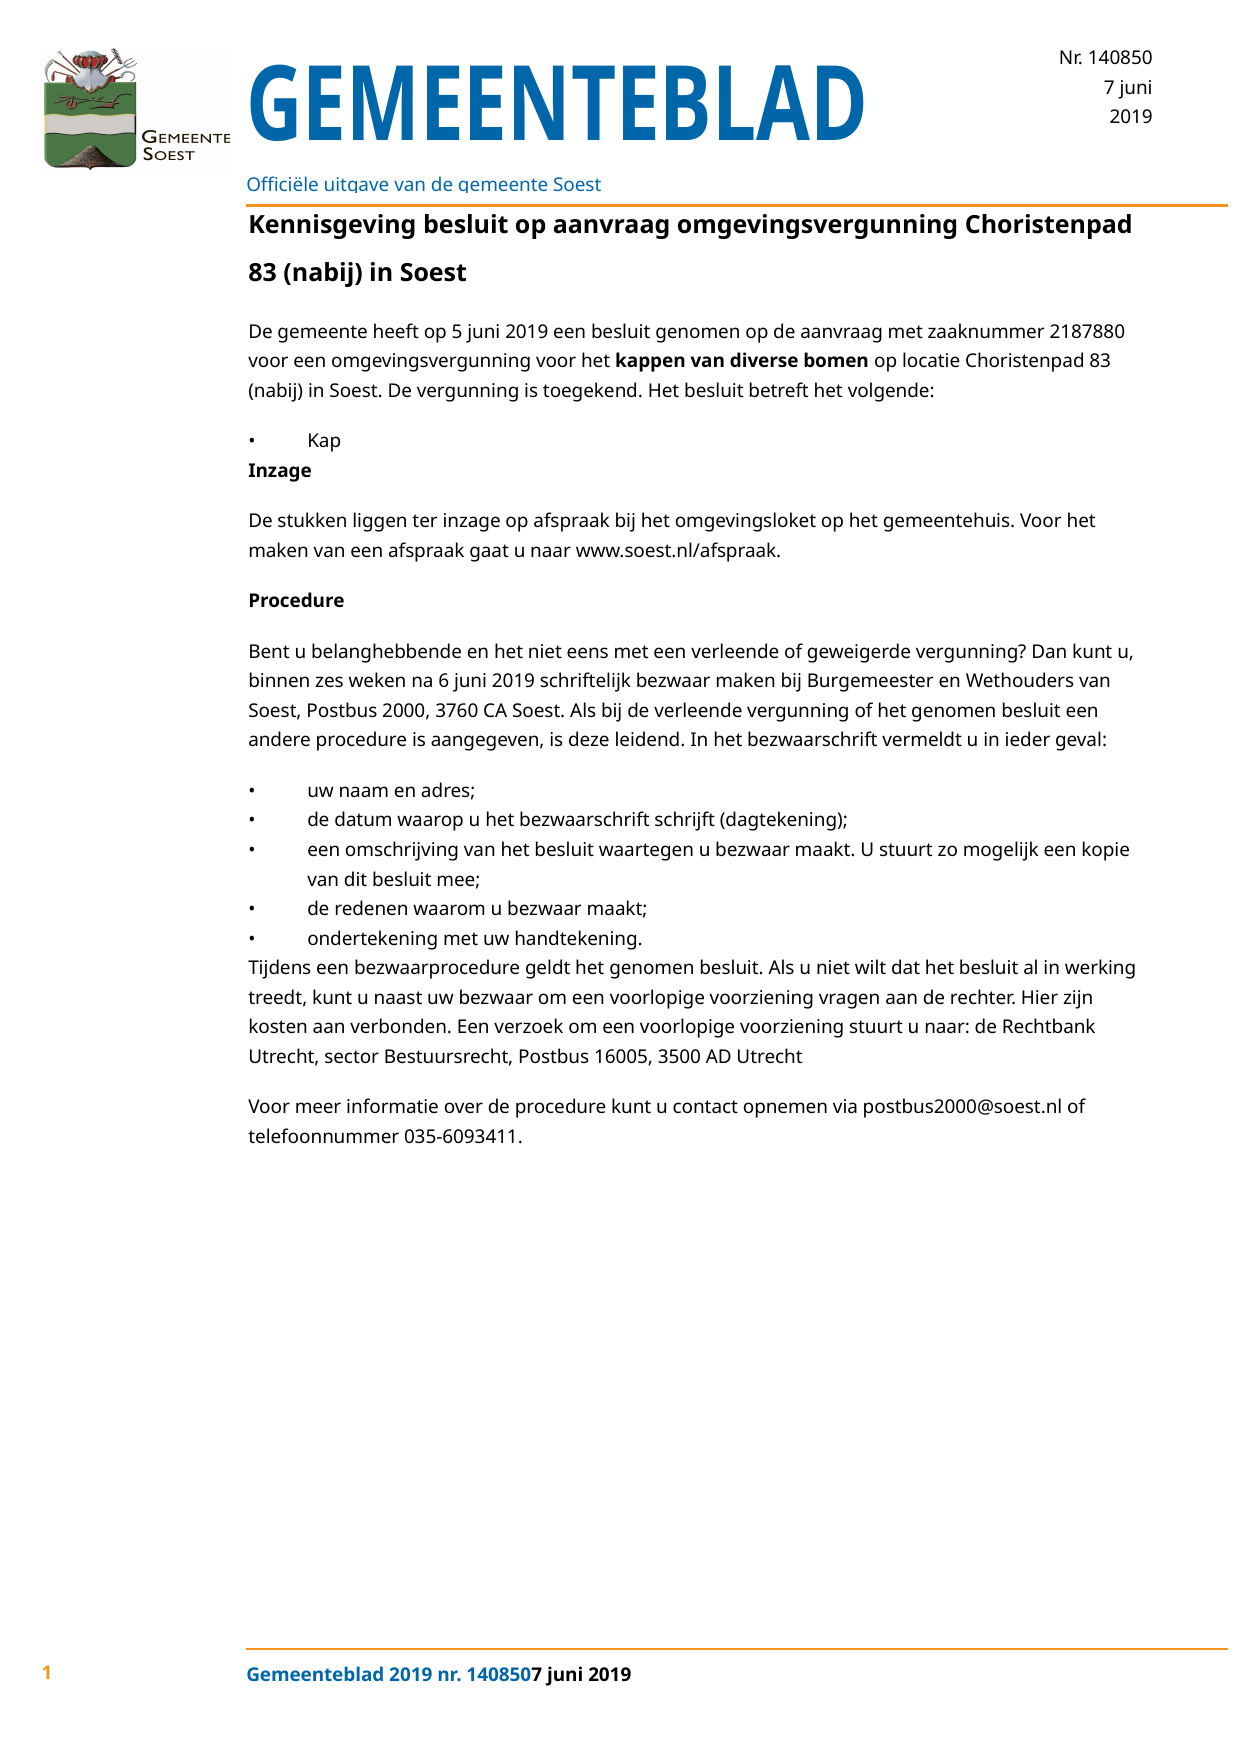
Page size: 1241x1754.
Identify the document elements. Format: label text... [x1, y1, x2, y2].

list de datum waarop u het bezwaarschrift schrijft (dagtekening); [248, 807, 1152, 832]
text Inzage [248, 457, 1152, 483]
list uw naam en adres; [248, 777, 1152, 803]
list de redenen waarom u bezwaar maakt; [248, 895, 1152, 921]
text De gemeente heeft op 5 juni 2019 een besluit genomen op de aanvraag met zaaknummer 2187880 voor een omgevingsvergunning voor het kappen van diverse bomen op locatie Choristenpad 83 (nabij) in Soest. De vergunning is toegekend. Het besluit betreft het volgende: [248, 318, 1152, 403]
text Voor meer informatie over de procedure kunt u contact opnemen via postbus2000@soest.nl of telefoonnummer 035-6093411. [248, 1094, 1152, 1149]
text Kennisgeving besluit op aanvraag omgevingsvergunning Choristenpad 83 (nabij) in Soest [248, 207, 1152, 288]
text Bent u belanghebbende en het niet eens met een verleende of geweigerde vergunning? Dan kunt u, binnen zes weken na 6 juni 2019 schriftelijk bezwaar maken bij Burgemeester en Wethouders van Soest, Postbus 2000, 3760 CA Soest. Als bij de verleende vergunning of het genomen besluit een andere procedure is aangegeven, is deze leidend. In het bezwaarschrift vermeldt u in ieder geval: [248, 638, 1152, 752]
text De stukken liggen ter inzage op afspraak bij het omgevingsloket op het gemeentehuis. Voor het maken van een afspraak gaat u naar www.soest.nl/afspraak. [248, 507, 1152, 563]
text Tijdens een bezwaarprocedure geldt het genomen besluit. Als u niet wilt dat het besluit al in werking treedt, kunt u naast uw bezwaar om een voorlopige voorziening vragen aan de rechter. Hier zijn kosten aan verbonden. Een verzoek om een voorlopige voorziening stuurt u naar: de Rechtbank Utrecht, sector Bestuursrecht, Postbus 16005, 3500 AD Utrecht [248, 954, 1152, 1069]
list ondertekening met uw handtekening. [248, 925, 1152, 951]
list een omschrijving van het besluit waartegen u bezwaar maakt. U stuurt zo mogelijk een kopie van dit besluit mee; [248, 836, 1152, 892]
picture [41, 47, 231, 172]
list Kap [248, 427, 1152, 453]
text Procedure [248, 587, 1152, 613]
